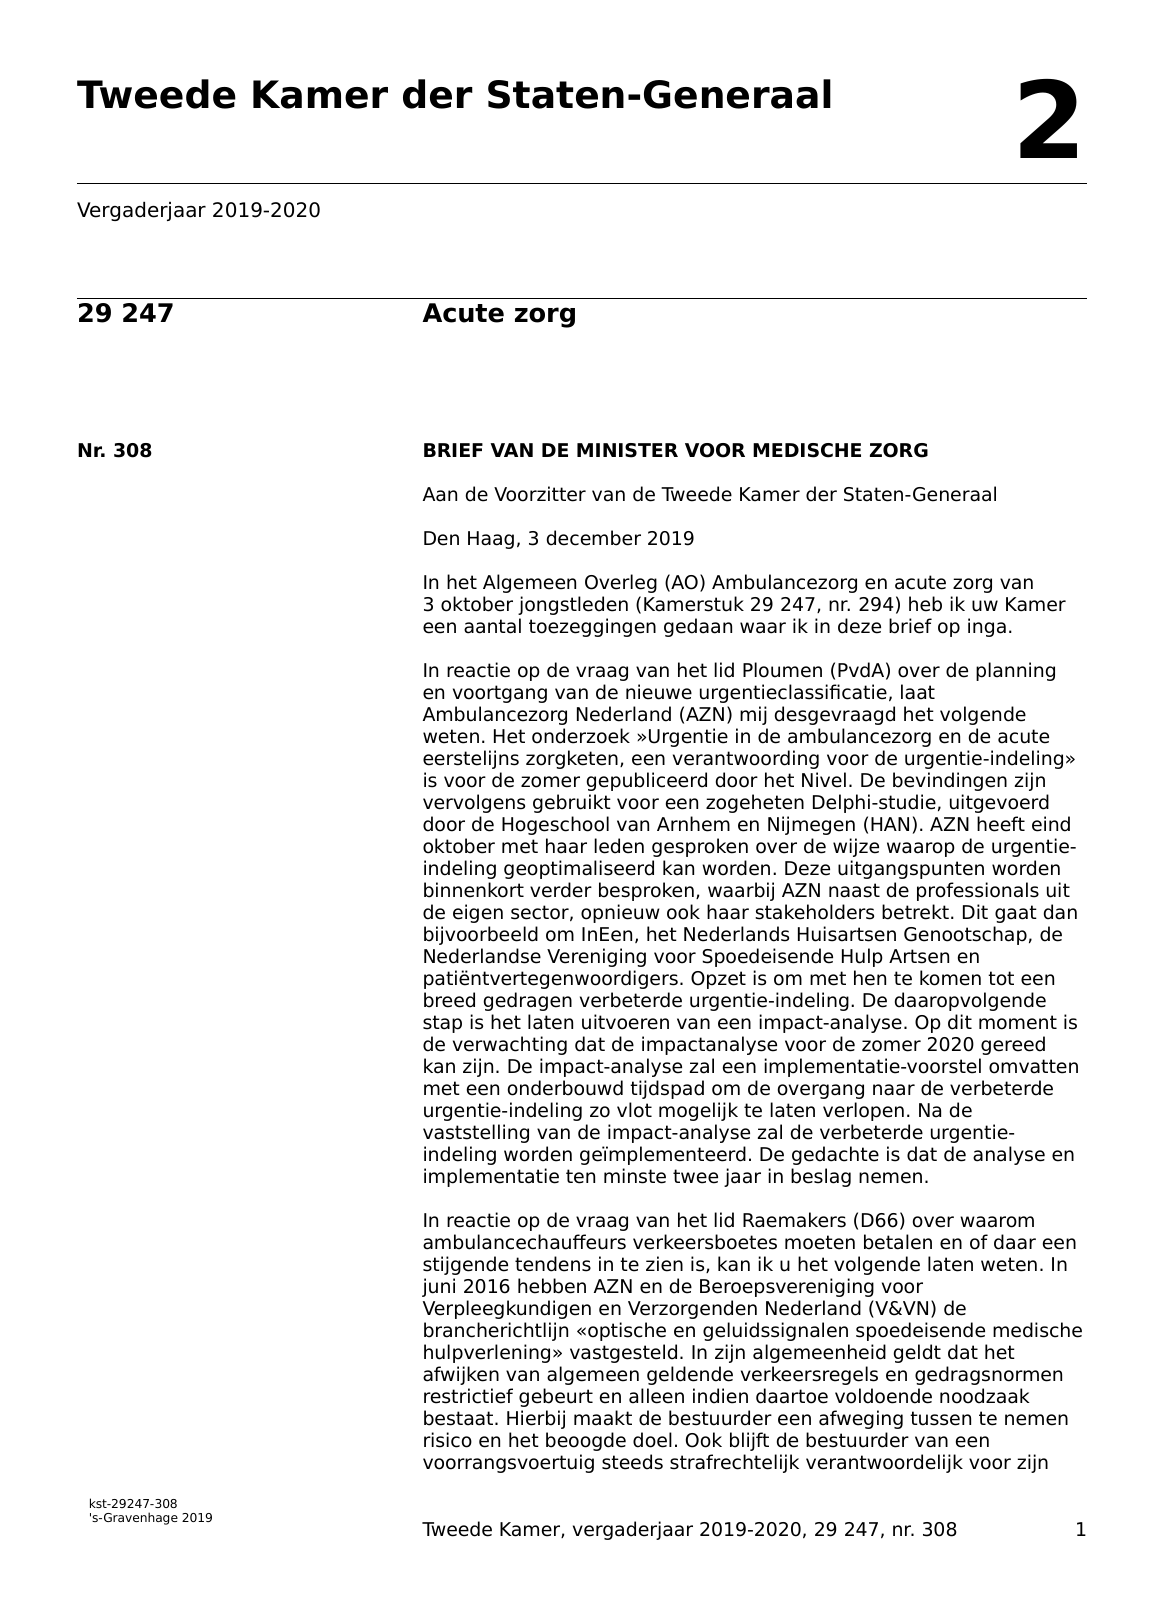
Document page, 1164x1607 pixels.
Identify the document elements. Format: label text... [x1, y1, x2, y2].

subtitle Nr. 308 BRIEF VAN DE MINISTER VOOR MEDISCHE ZORG [77, 440, 1087, 462]
text In reactie op de vraag van het lid Ploumen (PvdA) over de planning en voortgang van de nieuwe urgentieclassificatie, laat Ambulancezorg Nederland (AZN) mij desgevraagd het volgende weten. Het onderzoek »Urgentie in de ambulancezorg en de acute eerstelijns zorgketen, een verantwoording voor de urgentie-indeling» is voor de zomer gepubliceerd door het Nivel. De bevindingen zijn vervolgens gebruikt voor een zogeheten Delphi-studie, uitgevoerd door de Hogeschool van Arnhem en Nijmegen (HAN). AZN heeft eind oktober met haar leden gesproken over de wijze waarop de urgentie-indeling geoptimaliseerd kan worden. Deze uitgangspunten worden binnenkort verder besproken, waarbij AZN naast de professionals uit de eigen sector, opnieuw ook haar stakeholders betrekt. Dit gaat dan bijvoorbeeld om InEen, het Nederlands Huisartsen Genootschap, de Nederlandse Vereniging voor Spoedeisende Hulp Artsen en patiëntvertegenwoordigers. Opzet is om met hen te komen tot een breed gedragen verbeterde urgentie-indeling. De daaropvolgende stap is het laten uitvoeren van een impact-analyse. Op dit moment is de verwachting dat de impactanalyse voor de zomer 2020 gereed kan zijn. De impact-analyse zal een implementatie-voorstel omvatten met een onderbouwd tijdspad om de overgang naar de verbeterde urgentie-indeling zo vlot mogelijk te laten verlopen. Na de vaststelling van de impact-analyse zal de verbeterde urgentie-indeling worden geïmplementeerd. De gedachte is dat de analyse en implementatie ten minste twee jaar in beslag nemen. [422, 660, 1087, 1188]
text 's-Gravenhage 2019 [88, 1511, 323, 1525]
text Aan de Voorzitter van de Tweede Kamer der Staten-Generaal [422, 484, 1087, 506]
text In reactie op de vraag van het lid Raemakers (D66) over waarom ambulancechauffeurs verkeersboetes moeten betalen en of daar een stijgende tendens in te zien is, kan ik u het volgende laten weten. In juni 2016 hebben AZN en de Beroepsvereniging voor Verpleegkundigen en Verzorgenden Nederland (V&VN) de brancherichtlijn «optische en geluidssignalen spoedeisende medische hulpverlening» vastgesteld. In zijn algemeenheid geldt dat het afwijken van algemeen geldende verkeersregels en gedragsnormen restrictief gebeurt en alleen indien daartoe voldoende noodzaak bestaat. Hierbij maakt de bestuurder een afweging tussen te nemen risico en het beoogde doel. Ook blijft de bestuurder van een voorrangsvoertuig steeds strafrechtelijk verantwoordelijk voor zijn [422, 1210, 1087, 1474]
table_cell Vergaderjaar 2019-2020 [77, 184, 1087, 298]
text kst-29247-308 [88, 1497, 323, 1511]
text Den Haag, 3 december 2019 [422, 528, 1087, 550]
table_header Tweede Kamer der Staten-Generaal [77, 59, 886, 183]
subtitle 29 247 Acute zorg [77, 299, 1087, 329]
text In het Algemeen Overleg (AO) Ambulancezorg en acute zorg van 3 oktober jongstleden (Kamerstuk 29 247, nr. 294) heb ik uw Kamer een aantal toezeggingen gedaan waar ik in deze brief op inga. [422, 572, 1087, 638]
table_header 2 [886, 59, 1087, 183]
